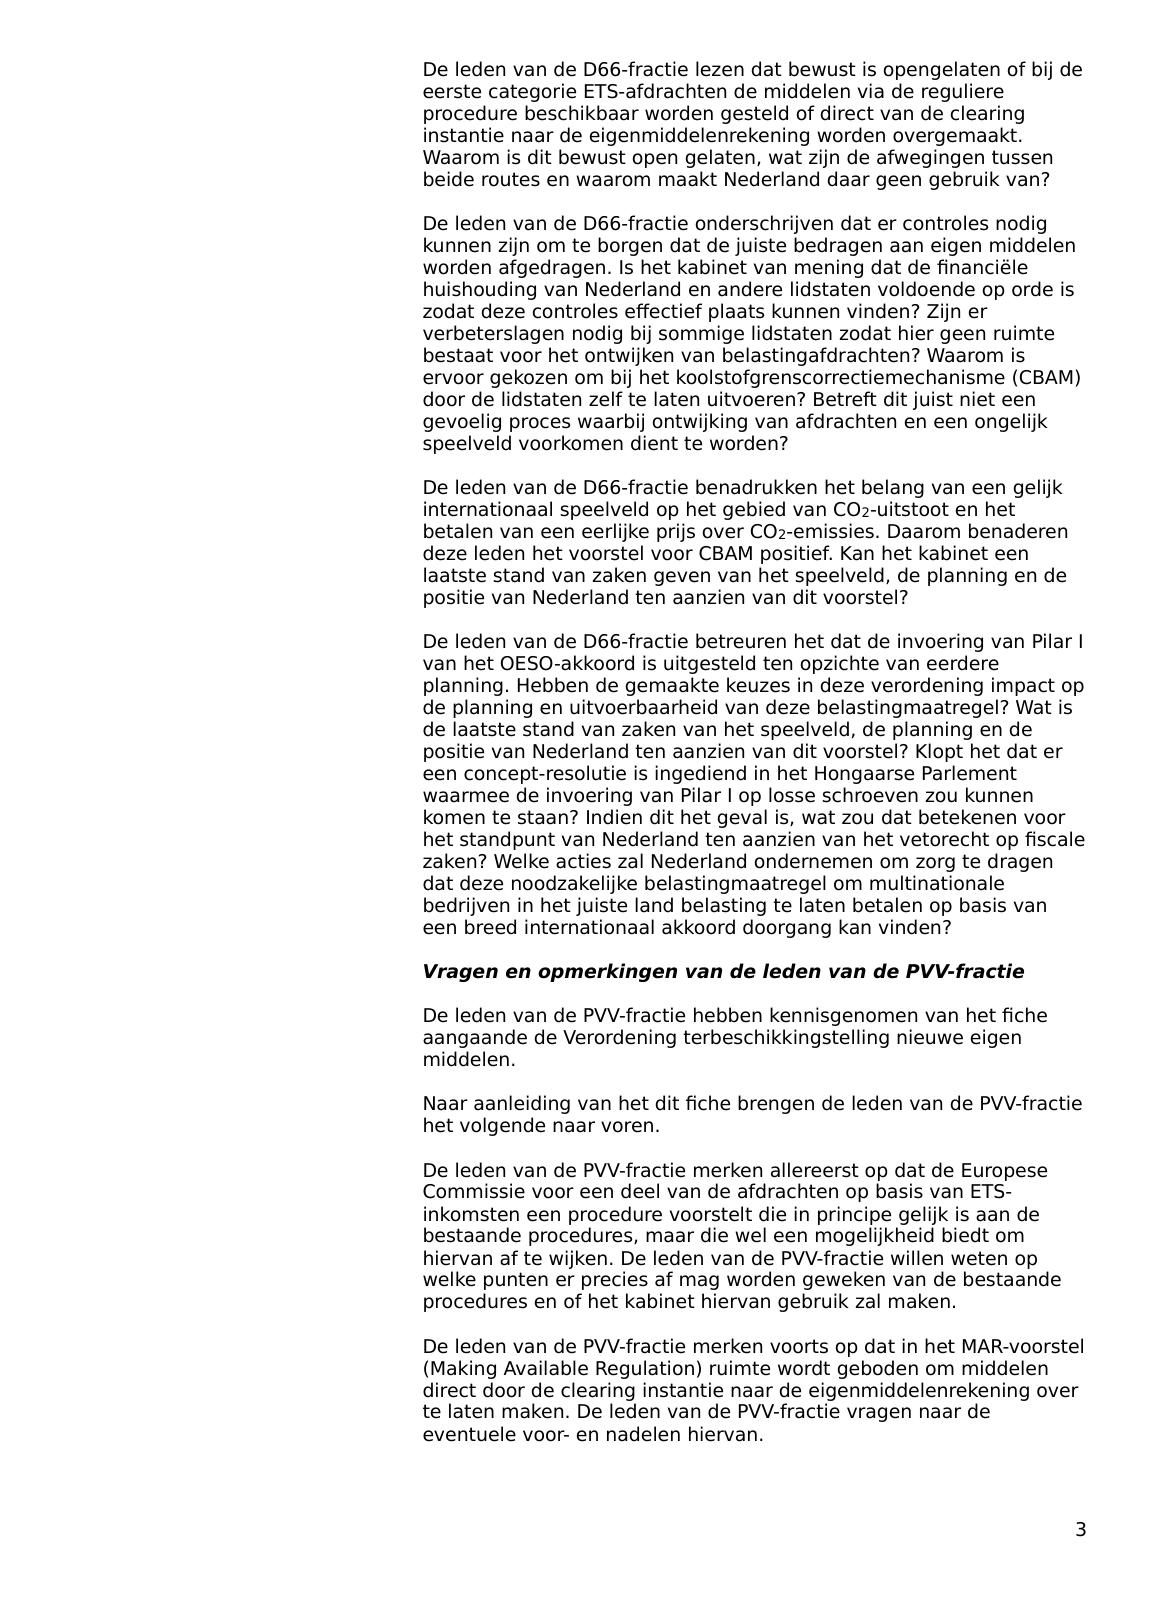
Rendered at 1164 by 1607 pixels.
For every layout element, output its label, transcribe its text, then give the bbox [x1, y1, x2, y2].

subtitle Vragen en opmerkingen van de leden van de PVV-fractie [422, 961, 1087, 983]
text De leden van de D66-fractie lezen dat bewust is opengelaten of bij de eerste categorie ETS-afdrachten de middelen via de reguliere procedure beschikbaar worden gesteld of direct van de clearing instantie naar de eigenmiddelenrekening worden overgemaakt. Waarom is dit bewust open gelaten, wat zijn de afwegingen tussen beide routes en waarom maakt Nederland daar geen gebruik van? [422, 59, 1087, 191]
text De leden van de PVV-fractie hebben kennisgenomen van het fiche aangaande de Verordening terbeschikkingstelling nieuwe eigen middelen. [422, 1005, 1087, 1071]
text De leden van de D66-fractie onderschrijven dat er controles nodig kunnen zijn om te borgen dat de juiste bedragen aan eigen middelen worden afgedragen. Is het kabinet van mening dat de financiële huishouding van Nederland en andere lidstaten voldoende op orde is zodat deze controles effectief plaats kunnen vinden? Zijn er verbeterslagen nodig bij sommige lidstaten zodat hier geen ruimte bestaat voor het ontwijken van belastingafdrachten? Waarom is ervoor gekozen om bij het koolstofgrenscorrectiemechanisme (CBAM) door de lidstaten zelf te laten uitvoeren? Betreft dit juist niet een gevoelig proces waarbij ontwijking van afdrachten en een ongelijk speelveld voorkomen dient te worden? [422, 213, 1087, 455]
text De leden van de D66-fractie benadrukken het belang van een gelijk internationaal speelveld op het gebied van CO2-uitstoot en het betalen van een eerlijke prijs over CO2-emissies. Daarom benaderen deze leden het voorstel voor CBAM positief. Kan het kabinet een laatste stand van zaken geven van het speelveld, de planning en de positie van Nederland ten aanzien van dit voorstel? [422, 477, 1087, 609]
text De leden van de D66-fractie betreuren het dat de invoering van Pilar I van het OESO-akkoord is uitgesteld ten opzichte van eerdere planning. Hebben de gemaakte keuzes in deze verordening impact op de planning en uitvoerbaarheid van deze belastingmaatregel? Wat is de laatste stand van zaken van het speelveld, de planning en de positie van Nederland ten aanzien van dit voorstel? Klopt het dat er een concept-resolutie is ingediend in het Hongaarse Parlement waarmee de invoering van Pilar I op losse schroeven zou kunnen komen te staan? Indien dit het geval is, wat zou dat betekenen voor het standpunt van Nederland ten aanzien van het vetorecht op fiscale zaken? Welke acties zal Nederland ondernemen om zorg te dragen dat deze noodzakelijke belastingmaatregel om multinationale bedrijven in het juiste land belasting te laten betalen op basis van een breed internationaal akkoord doorgang kan vinden? [422, 631, 1087, 939]
text Naar aanleiding van het dit fiche brengen de leden van de PVV-fractie het volgende naar voren. [422, 1093, 1087, 1137]
text De leden van de PVV-fractie merken allereerst op dat de Europese Commissie voor een deel van de afdrachten op basis van ETS-inkomsten een procedure voorstelt die in principe gelijk is aan de bestaande procedures, maar die wel een mogelijkheid biedt om hiervan af te wijken. De leden van de PVV-fractie willen weten op welke punten er precies af mag worden geweken van de bestaande procedures en of het kabinet hiervan gebruik zal maken. [422, 1159, 1087, 1313]
text De leden van de PVV-fractie merken voorts op dat in het MAR-voorstel (Making Available Regulation) ruimte wordt geboden om middelen direct door de clearing instantie naar de eigenmiddelenrekening over te laten maken. De leden van de PVV-fractie vragen naar de eventuele voor- en nadelen hiervan. [422, 1336, 1087, 1445]
